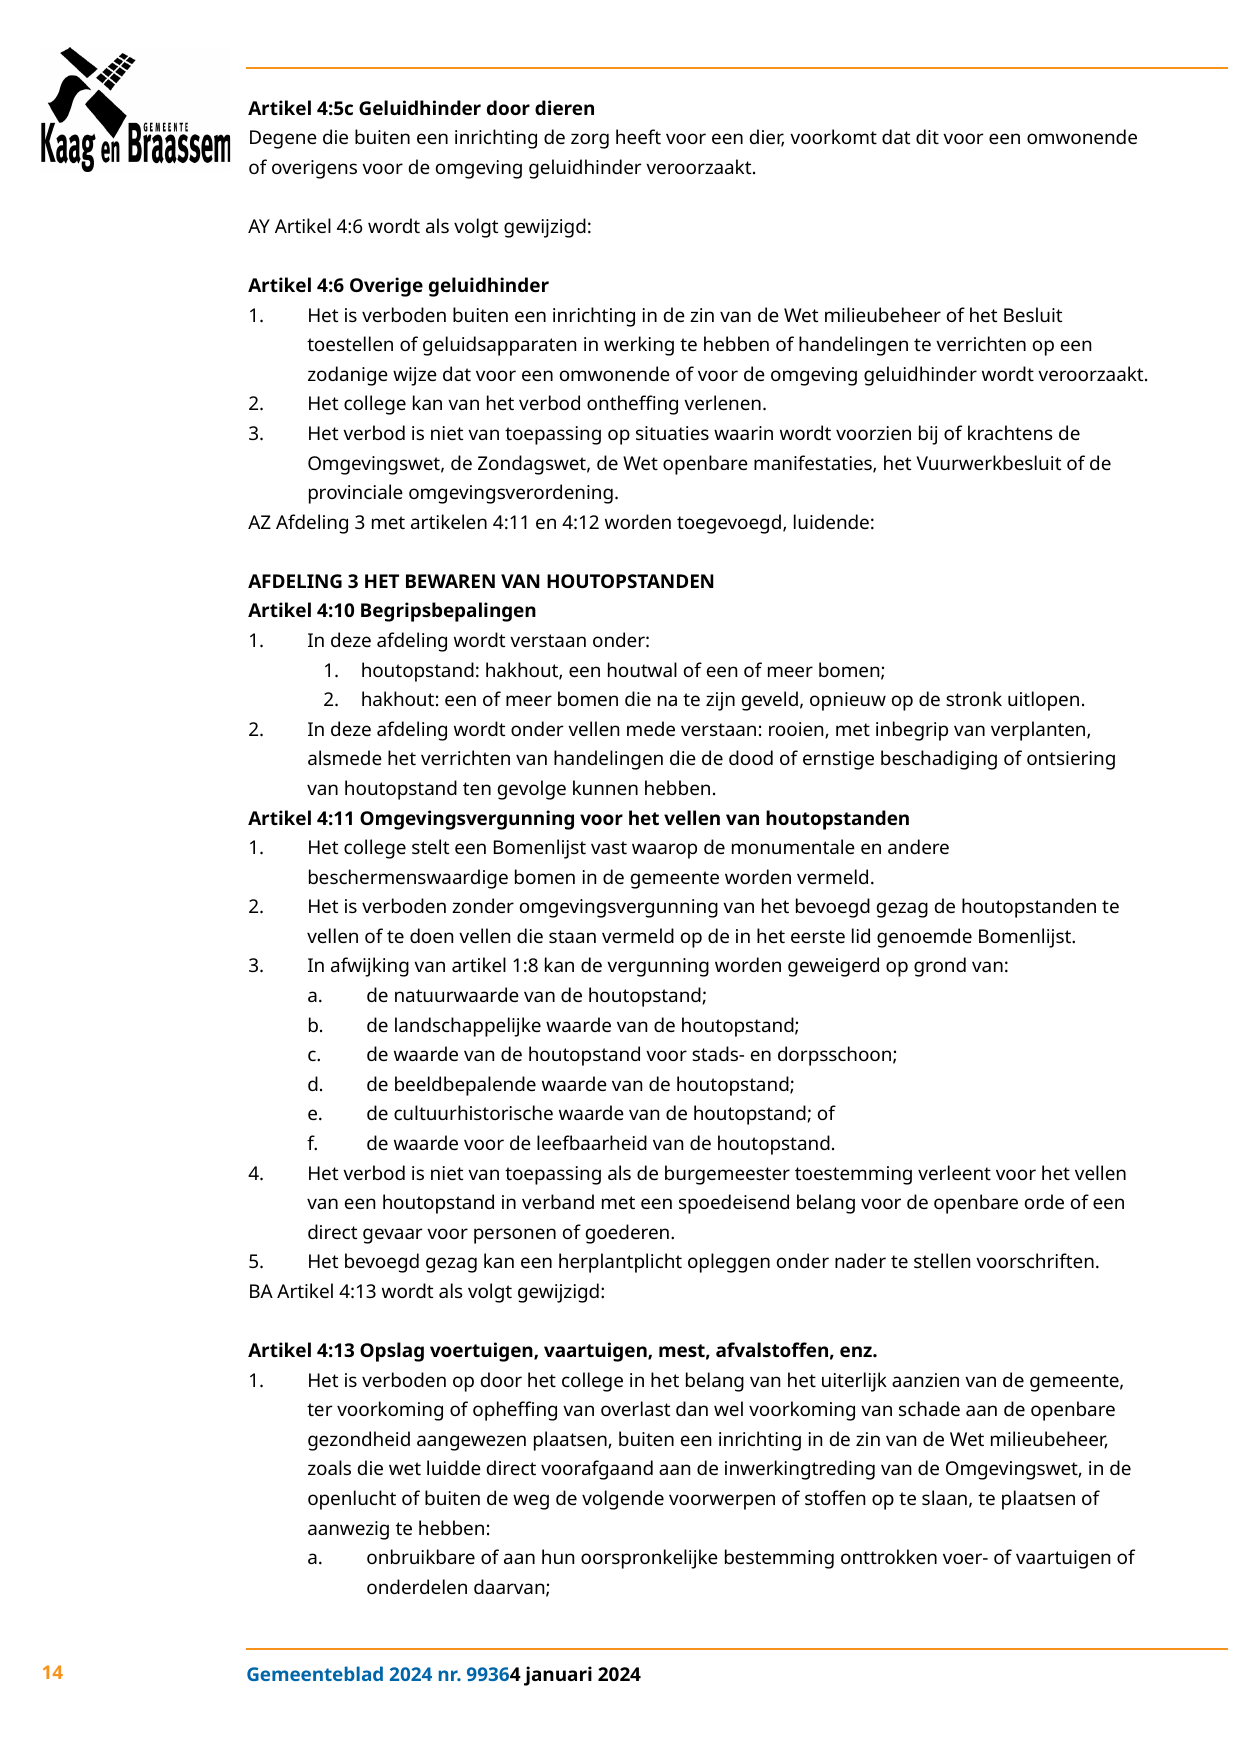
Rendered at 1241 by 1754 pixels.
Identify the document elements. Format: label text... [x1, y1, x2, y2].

text AZ Afdeling 3 met artikelen 4:11 en 4:12 worden toegevoegd, luidende: [248, 509, 1152, 535]
list Het college kan van het verbod ontheffing verlenen. [248, 391, 1152, 416]
list houtopstand: hakhout, een houtwal of een of meer bomen; [323, 657, 1152, 683]
list hakhout: een of meer bomen die na te zijn geveld, opnieuw op de stronk uitlopen. [323, 686, 1152, 712]
list Het verbod is niet van toepassing op situaties waarin wordt voorzien bij of krachtens de Omgevingswet, de Zondagswet, de Wet openbare manifestaties, het Vuurwerkbesluit of de provinciale omgevingsverordening. [248, 420, 1152, 505]
list Het college stelt een Bomenlijst vast waarop de monumentale en andere beschermenswaardige bomen in de gemeente worden vermeld. [248, 834, 1152, 890]
list In deze afdeling wordt onder vellen mede verstaan: rooien, met inbegrip van verplanten, alsmede het verrichten van handelingen die de dood of ernstige beschadiging of ontsiering van houtopstand ten gevolge kunnen hebben. [248, 716, 1152, 801]
text Artikel 4:13 Opslag voertuigen, vaartuigen, mest, afvalstoffen, enz. [248, 1337, 1152, 1363]
list onbruikbare of aan hun oorspronkelijke bestemming onttrokken voer- of vaartuigen of onderdelen daarvan; [307, 1544, 1152, 1600]
text Artikel 4:5c Geluidhinder door dieren [248, 95, 1152, 121]
list de waarde voor de leefbaarheid van de houtopstand. [307, 1130, 1152, 1156]
text Artikel 4:10 Begripsbepalingen [248, 598, 1152, 623]
text AY Artikel 4:6 wordt als volgt gewijzigd: [248, 213, 1152, 239]
list de natuurwaarde van de houtopstand; [307, 982, 1152, 1008]
list Het is verboden op door het college in het belang van het uiterlijk aanzien van de gemeente, ter voorkoming of opheffing van overlast dan wel voorkoming van schade aan de openbare gezondheid aangewezen plaatsen, buiten een inrichting in de zin van de Wet milieubeheer, zoals die wet luidde direct voorafgaand aan de inwerkingtreding van de Omgevingswet, in de openlucht of buiten de weg de volgende voorwerpen of stoffen op te slaan, te plaatsen of aanwezig te hebben: [248, 1367, 1152, 1541]
text Artikel 4:6 Overige geluidhinder [248, 272, 1152, 298]
list In deze afdeling wordt verstaan onder: [248, 627, 1152, 653]
list de cultuurhistorische waarde van de houtopstand; of [307, 1101, 1152, 1126]
list Het is verboden zonder omgevingsvergunning van het bevoegd gezag de houtopstanden te vellen of te doen vellen die staan vermeld op de in het eerste lid genoemde Bomenlijst. [248, 893, 1152, 949]
list de beeldbepalende waarde van de houtopstand; [307, 1071, 1152, 1097]
list de landschappelijke waarde van de houtopstand; [307, 1012, 1152, 1038]
text AFDELING 3 HET BEWAREN VAN HOUTOPSTANDEN [248, 568, 1152, 594]
text Degene die buiten een inrichting de zorg heeft voor een dier, voorkomt dat dit voor een omwonende of overigens voor de omgeving geluidhinder veroorzaakt. [248, 124, 1152, 180]
list Het bevoegd gezag kan een herplantplicht opleggen onder nader te stellen voorschriften. [248, 1248, 1152, 1274]
list de waarde van de houtopstand voor stads- en dorpsschoon; [307, 1041, 1152, 1067]
text Artikel 4:11 Omgevingsvergunning voor het vellen van houtopstanden [248, 805, 1152, 831]
list Het verbod is niet van toepassing als de burgemeester toestemming verleent voor het vellen van een houtopstand in verband met een spoedeisend belang voor de openbare orde of een direct gevaar voor personen of goederen. [248, 1160, 1152, 1245]
text BA Artikel 4:13 wordt als volgt gewijzigd: [248, 1278, 1152, 1304]
list In afwijking van artikel 1:8 kan de vergunning worden geweigerd op grond van: [248, 953, 1152, 978]
picture [41, 47, 231, 172]
list Het is verboden buiten een inrichting in de zin van de Wet milieubeheer of het Besluit toestellen of geluidsapparaten in werking te hebben of handelingen te verrichten op een zodanige wijze dat voor een omwonende of voor de omgeving geluidhinder wordt veroorzaakt. [248, 302, 1152, 387]
